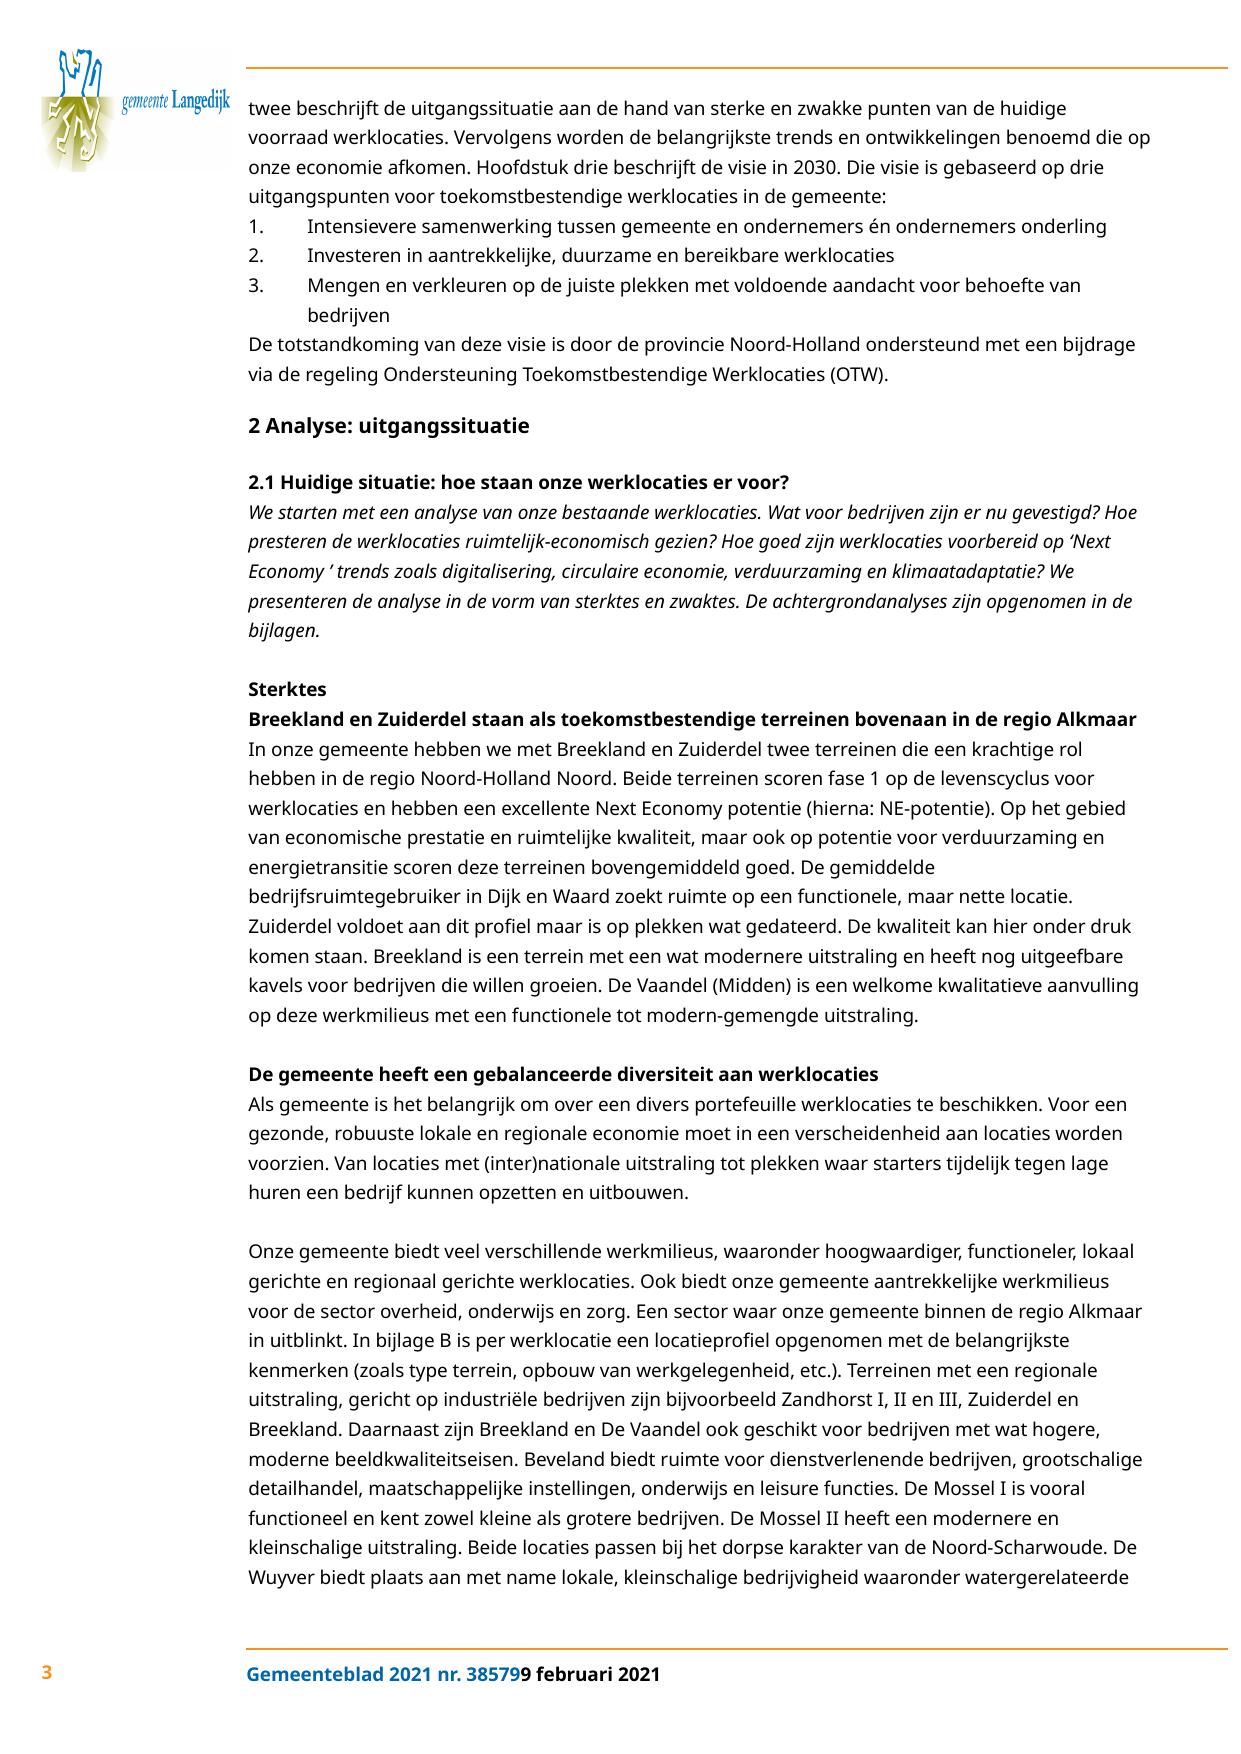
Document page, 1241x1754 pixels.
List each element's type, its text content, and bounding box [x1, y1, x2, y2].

picture [41, 47, 231, 172]
list Investeren in aantrekkelijke, duurzame en bereikbare werklocaties [248, 243, 1152, 268]
text Onze gemeente biedt veel verschillende werkmilieus, waaronder hoogwaardiger, functioneler, lokaal gerichte en regionaal gerichte werklocaties. Ook biedt onze gemeente aantrekkelijke werkmilieus voor de sector overheid, onderwijs en zorg. Een sector waar onze gemeente binnen de regio Alkmaar in uitblinkt. In bijlage B is per werklocatie een locatieprofiel opgenomen met de belangrijkste kenmerken (zoals type terrein, opbouw van werkgelegenheid, etc.). Terreinen met een regionale uitstraling, gericht op industriële bedrijven zijn bijvoorbeeld Zandhorst I, II en III, Zuiderdel en Breekland. Daarnaast zijn Breekland en De Vaandel ook geschikt voor bedrijven met wat hogere, moderne beeldkwaliteitseisen. Beveland biedt ruimte voor dienstverlenende bedrijven, grootschalige detailhandel, maatschappelijke instellingen, onderwijs en leisure functies. De Mossel I is vooral functioneel en kent zowel kleine als grotere bedrijven. De Mossel II heeft een modernere en kleinschalige uitstraling. Beide locaties passen bij het dorpse karakter van de Noord-Scharwoude. De Wuyver biedt plaats aan met name lokale, kleinschalige bedrijvigheid waaronder watergerelateerde [248, 1239, 1152, 1590]
list Mengen en verkleuren op de juiste plekken met voldoende aandacht voor behoefte van bedrijven [248, 272, 1152, 328]
text We starten met een analyse van onze bestaande werklocaties. Wat voor bedrijven zijn er nu gevestigd? Hoe presteren de werklocaties ruimtelijk-economisch gezien? Hoe goed zijn werklocaties voorbereid op ‘Next Economy ’ trends zoals digitalisering, circulaire economie, verduurzaming en klimaatadaptatie? We presenteren de analyse in de vorm van sterktes en zwaktes. De achtergrondanalyses zijn opgenomen in de bijlagen. [248, 499, 1152, 643]
text twee beschrijft de uitgangssituatie aan de hand van sterke en zwakke punten van de huidige voorraad werklocaties. Vervolgens worden de belangrijkste trends en ontwikkelingen benoemd die op onze economie afkomen. Hoofdstuk drie beschrijft de visie in 2030. Die visie is gebaseerd op drie uitgangspunten voor toekomstbestendige werklocaties in de gemeente: [248, 95, 1152, 209]
text Sterktes [248, 677, 1152, 702]
text 2 Analyse: uitgangssituatie [248, 411, 1152, 440]
text Breekland en Zuiderdel staan als toekomstbestendige terreinen bovenaan in de regio Alkmaar [248, 706, 1152, 732]
list Intensievere samenwerking tussen gemeente en ondernemers én ondernemers onderling [248, 213, 1152, 239]
text De totstandkoming van deze visie is door de provincie Noord-Holland ondersteund met een bijdrage via de regeling Ondersteuning Toekomstbestendige Werklocaties (OTW). [248, 331, 1152, 387]
text Als gemeente is het belangrijk om over een divers portefeuille werklocaties te beschikken. Voor een gezonde, robuuste lokale en regionale economie moet in een verscheidenheid aan locaties worden voorzien. Van locaties met (inter)nationale uitstraling tot plekken waar starters tijdelijk tegen lage huren een bedrijf kunnen opzetten en uitbouwen. [248, 1091, 1152, 1205]
text 2.1 Huidige situatie: hoe staan onze werklocaties er voor? [248, 469, 1152, 495]
text De gemeente heeft een gebalanceerde diversiteit aan werklocaties [248, 1061, 1152, 1087]
text In onze gemeente hebben we met Breekland en Zuiderdel twee terreinen die een krachtige rol hebben in de regio Noord-Holland Noord. Beide terreinen scoren fase 1 op de levenscyclus voor werklocaties en hebben een excellente Next Economy potentie (hierna: NE-potentie). Op het gebied van economische prestatie en ruimtelijke kwaliteit, maar ook op potentie voor verduurzaming en energietransitie scoren deze terreinen bovengemiddeld goed. De gemiddelde bedrijfsruimtegebruiker in Dijk en Waard zoekt ruimte op een functionele, maar nette locatie. Zuiderdel voldoet aan dit profiel maar is op plekken wat gedateerd. De kwaliteit kan hier onder druk komen staan. Breekland is een terrein met een wat modernere uitstraling en heeft nog uitgeefbare kavels voor bedrijven die willen groeien. De Vaandel (Midden) is een welkome kwalitatieve aanvulling op deze werkmilieus met een functionele tot modern-gemengde uitstraling. [248, 736, 1152, 1028]
